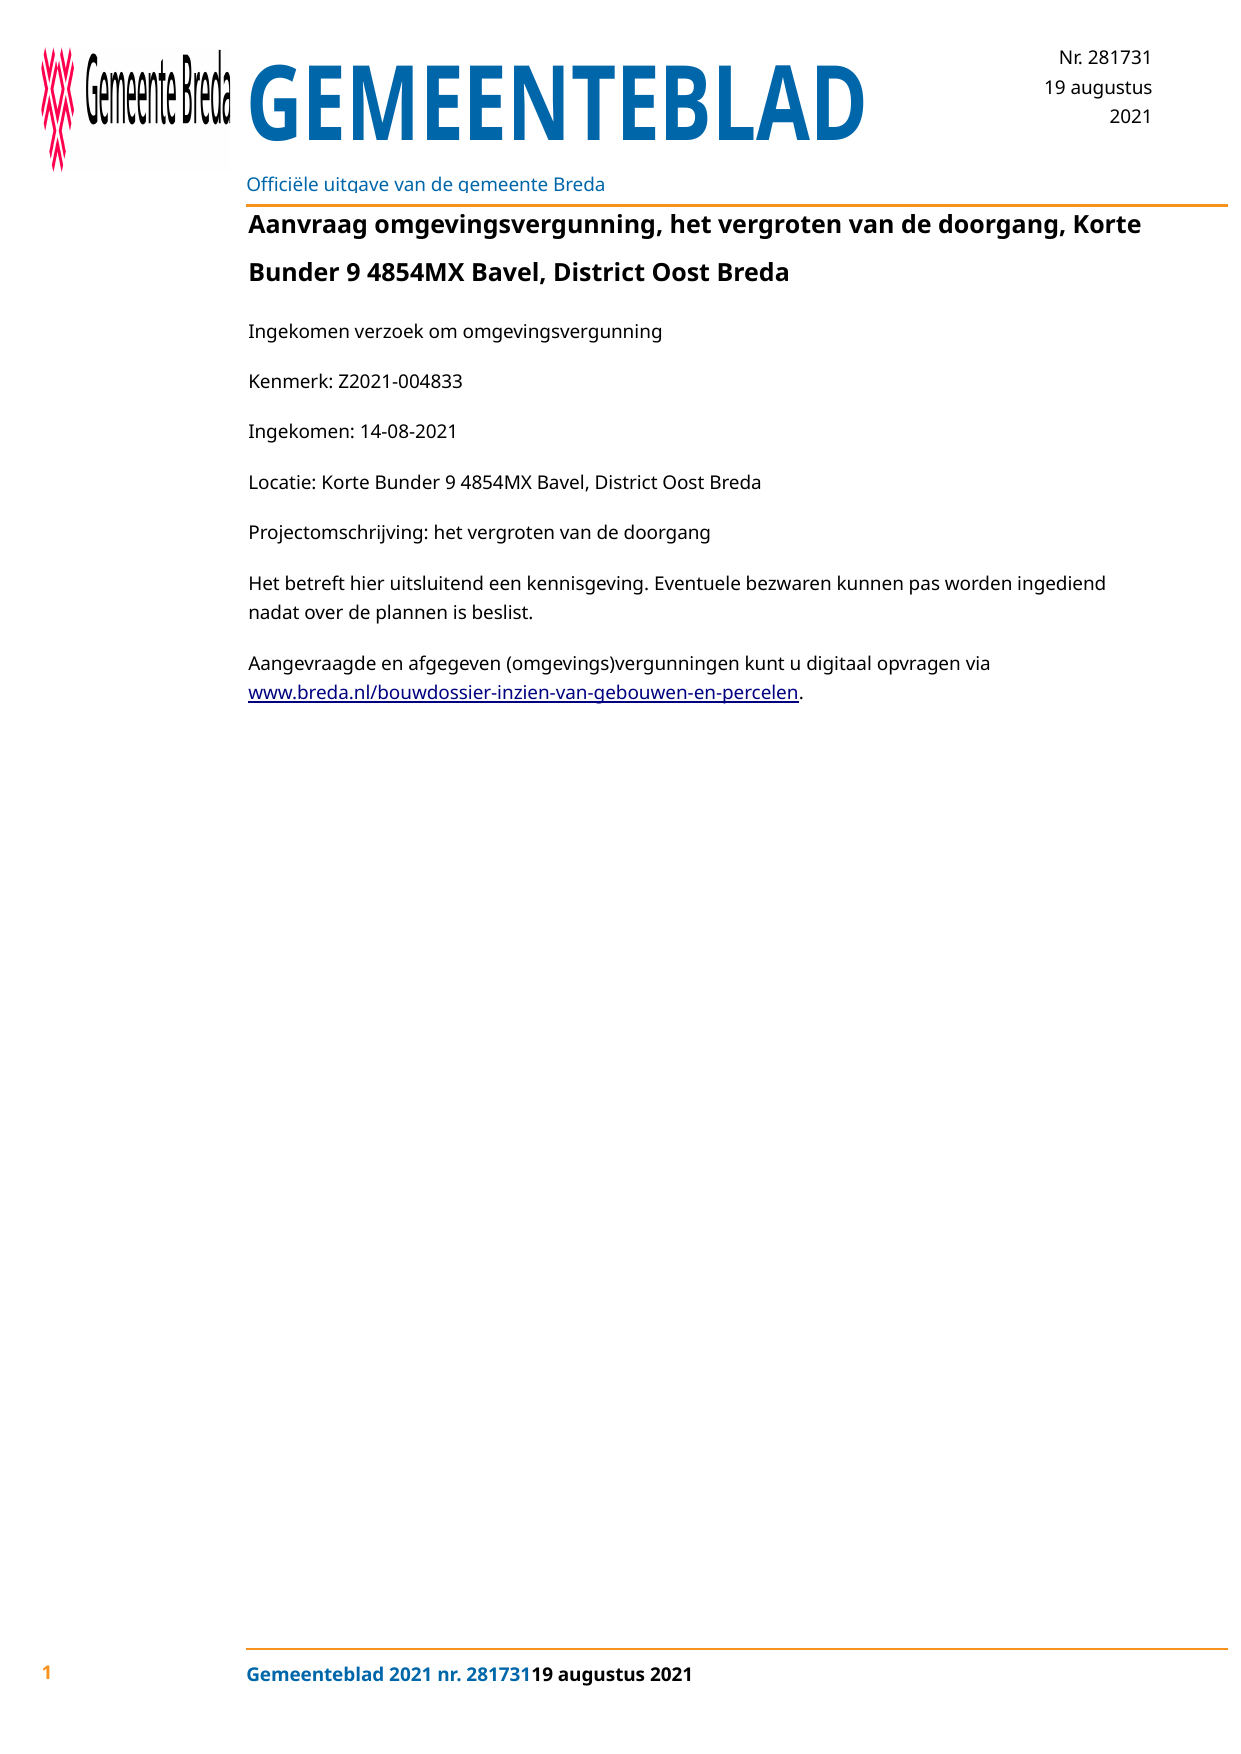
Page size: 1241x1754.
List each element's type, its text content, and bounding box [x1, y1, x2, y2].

text Ingekomen verzoek om omgevingsvergunning [248, 318, 1152, 344]
text Projectomschrijving: het vergroten van de doorgang [248, 519, 1152, 545]
text Ingekomen: 14-08-2021 [248, 419, 1152, 444]
text Kenmerk: Z2021-004833 [248, 368, 1152, 394]
text Het betreft hier uitsluitend een kennisgeving. Eventuele bezwaren kunnen pas worden ingediend nadat over de plannen is beslist. [248, 570, 1152, 625]
text Locatie: Korte Bunder 9 4854MX Bavel, District Oost Breda [248, 469, 1152, 495]
picture [41, 47, 231, 172]
text Aanvraag omgevingsvergunning, het vergroten van de doorgang, Korte Bunder 9 4854MX Bavel, District Oost Breda [248, 207, 1152, 288]
text Aangevraagde en afgegeven (omgevings)vergunningen kunt u digitaal opvragen via www.breda.nl/bouwdossier-inzien-van-gebouwen-en-percelen. [248, 650, 1152, 705]
